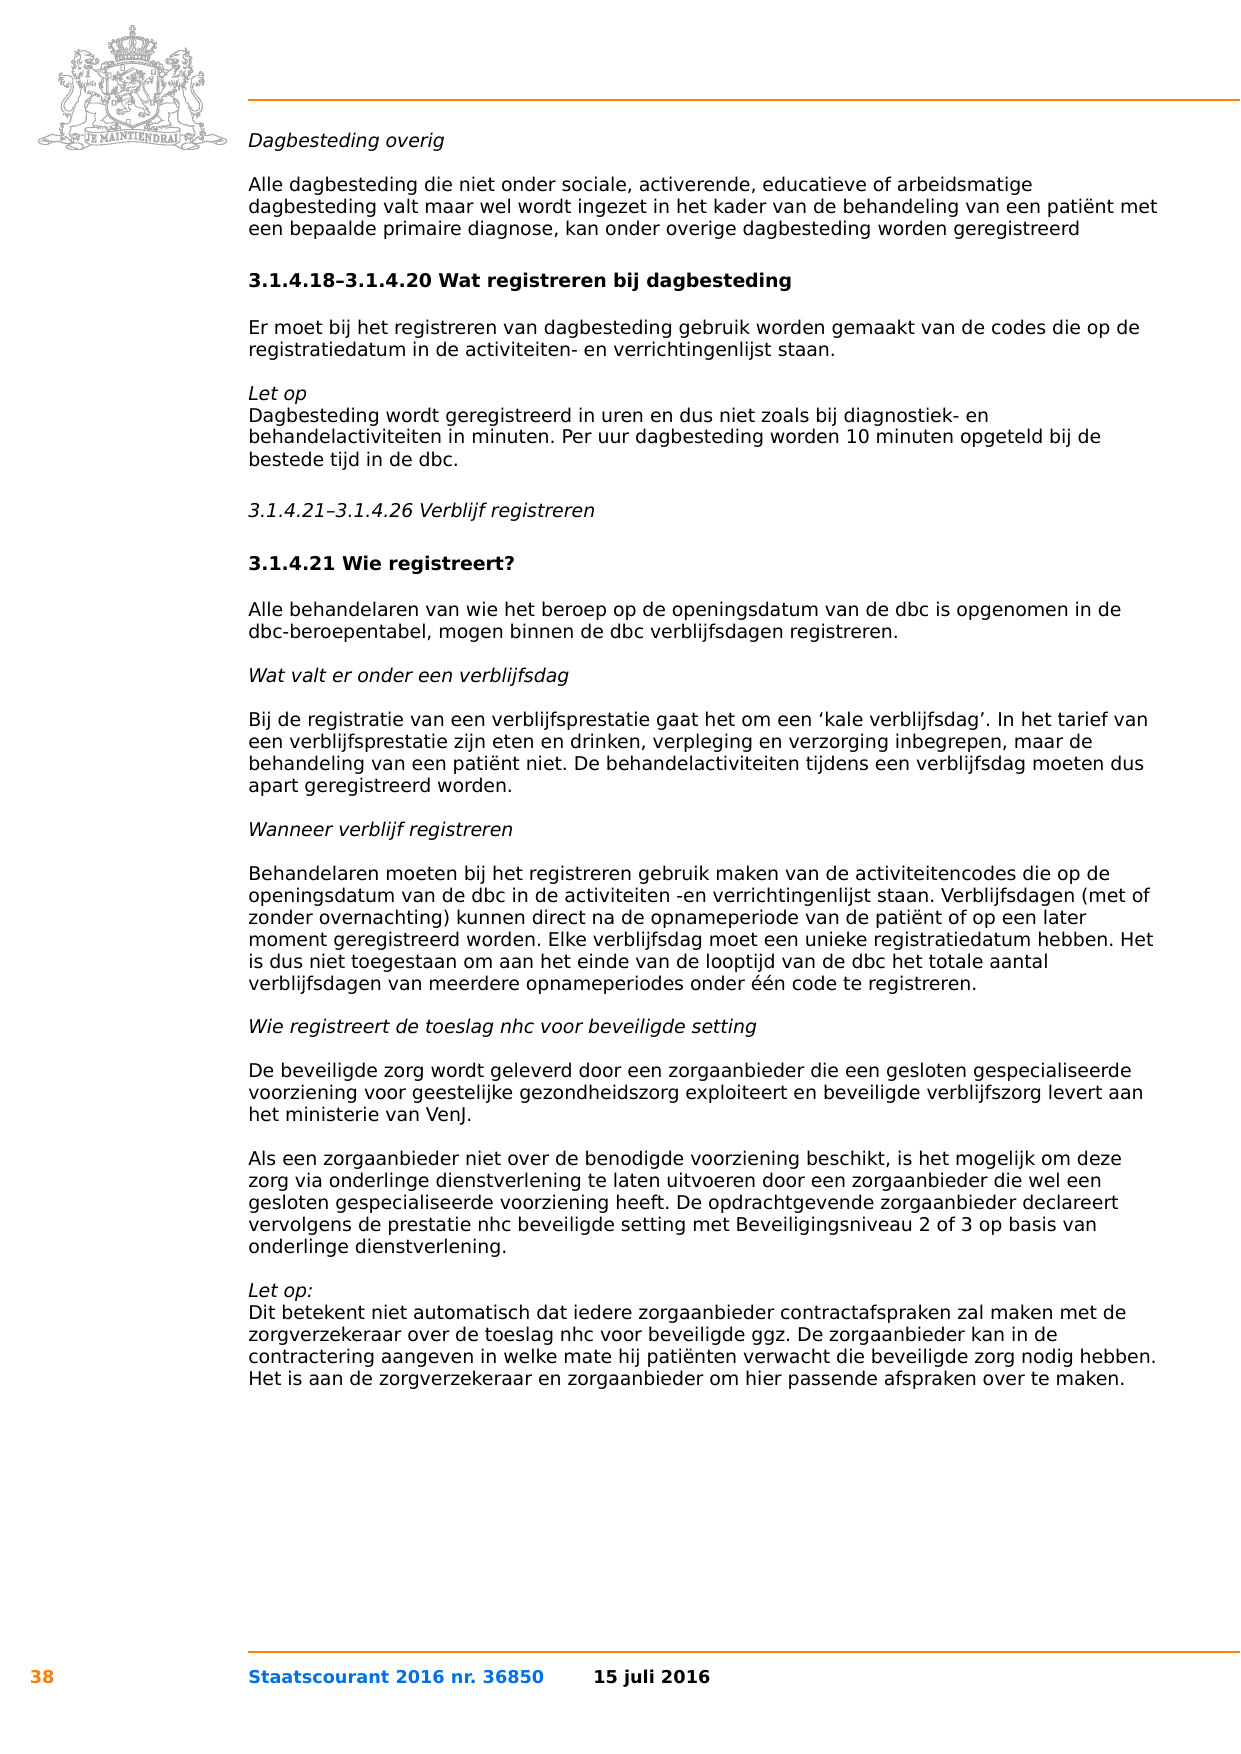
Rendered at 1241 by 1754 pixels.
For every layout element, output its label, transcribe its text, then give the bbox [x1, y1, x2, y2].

subtitle Dagbesteding overig [248, 130, 1163, 152]
subtitle 3.1.4.21–3.1.4.26 Verblijf registreren [248, 500, 1163, 522]
text Let op: [248, 1280, 1163, 1302]
subtitle Wie registreert de toeslag nhc voor beveiligde setting [248, 1016, 1163, 1038]
text Dit betekent niet automatisch dat iedere zorgaanbieder contractafspraken zal maken met de zorgverzekeraar over de toeslag nhc voor beveiligde ggz. De zorgaanbieder kan in de contractering aangeven in welke mate hij patiënten verwacht die beveiligde zorg nodig hebben. Het is aan de zorgverzekeraar en zorgaanbieder om hier passende afspraken over te maken. [248, 1302, 1163, 1390]
subtitle Wat valt er onder een verblijfsdag [248, 665, 1163, 687]
text Er moet bij het registreren van dagbesteding gebruik worden gemaakt van de codes die op de registratiedatum in de activiteiten- en verrichtingenlijst staan. [248, 317, 1163, 361]
picture [38, 25, 227, 150]
subtitle 3.1.4.21 Wie registreert? [248, 552, 1163, 574]
text Let op [248, 382, 1163, 404]
subtitle Wanneer verblijf registreren [248, 819, 1163, 841]
text Bij de registratie van een verblijfsprestatie gaat het om een ‘kale verblijfsdag’. In het tarief van een verblijfsprestatie zijn eten en drinken, verpleging en verzorging inbegrepen, maar de behandeling van een patiënt niet. De behandelactiviteiten tijdens een verblijfsdag moeten dus apart geregistreerd worden. [248, 709, 1163, 797]
text Alle dagbesteding die niet onder sociale, activerende, educatieve of arbeidsmatige dagbesteding valt maar wel wordt ingezet in het kader van de behandeling van een patiënt met een bepaalde primaire diagnose, kan onder overige dagbesteding worden geregistreerd [248, 174, 1163, 240]
text Behandelaren moeten bij het registreren gebruik maken van de activiteitencodes die op de openingsdatum van de dbc in de activiteiten -en verrichtingenlijst staan. Verblijfsdagen (met of zonder overnachting) kunnen direct na de opnameperiode van de patiënt of op een later moment geregistreerd worden. Elke verblijfsdag moet een unieke registratiedatum hebben. Het is dus niet toegestaan om aan het einde van de looptijd van de dbc het totale aantal verblijfsdagen van meerdere opnameperiodes onder één code te registreren. [248, 863, 1163, 994]
text De beveiligde zorg wordt geleverd door een zorgaanbieder die een gesloten gespecialiseerde voorziening voor geestelijke gezondheidszorg exploiteert en beveiligde verblijfszorg levert aan het ministerie van VenJ. [248, 1060, 1163, 1126]
subtitle 3.1.4.18–3.1.4.20 Wat registreren bij dagbesteding [248, 270, 1163, 292]
text Als een zorgaanbieder niet over de benodigde voorziening beschikt, is het mogelijk om deze zorg via onderlinge dienstverlening te laten uitvoeren door een zorgaanbieder die wel een gesloten gespecialiseerde voorziening heeft. De opdrachtgevende zorgaanbieder declareert vervolgens de prestatie nhc beveiligde setting met Beveiligingsniveau 2 of 3 op basis van onderlinge dienstverlening. [248, 1148, 1163, 1258]
text Alle behandelaren van wie het beroep op de openingsdatum van de dbc is opgenomen in de dbc-beroepentabel, mogen binnen de dbc verblijfsdagen registreren. [248, 599, 1163, 643]
text Dagbesteding wordt geregistreerd in uren en dus niet zoals bij diagnostiek- en behandelactiviteiten in minuten. Per uur dagbesteding worden 10 minuten opgeteld bij de bestede tijd in de dbc. [248, 404, 1163, 470]
